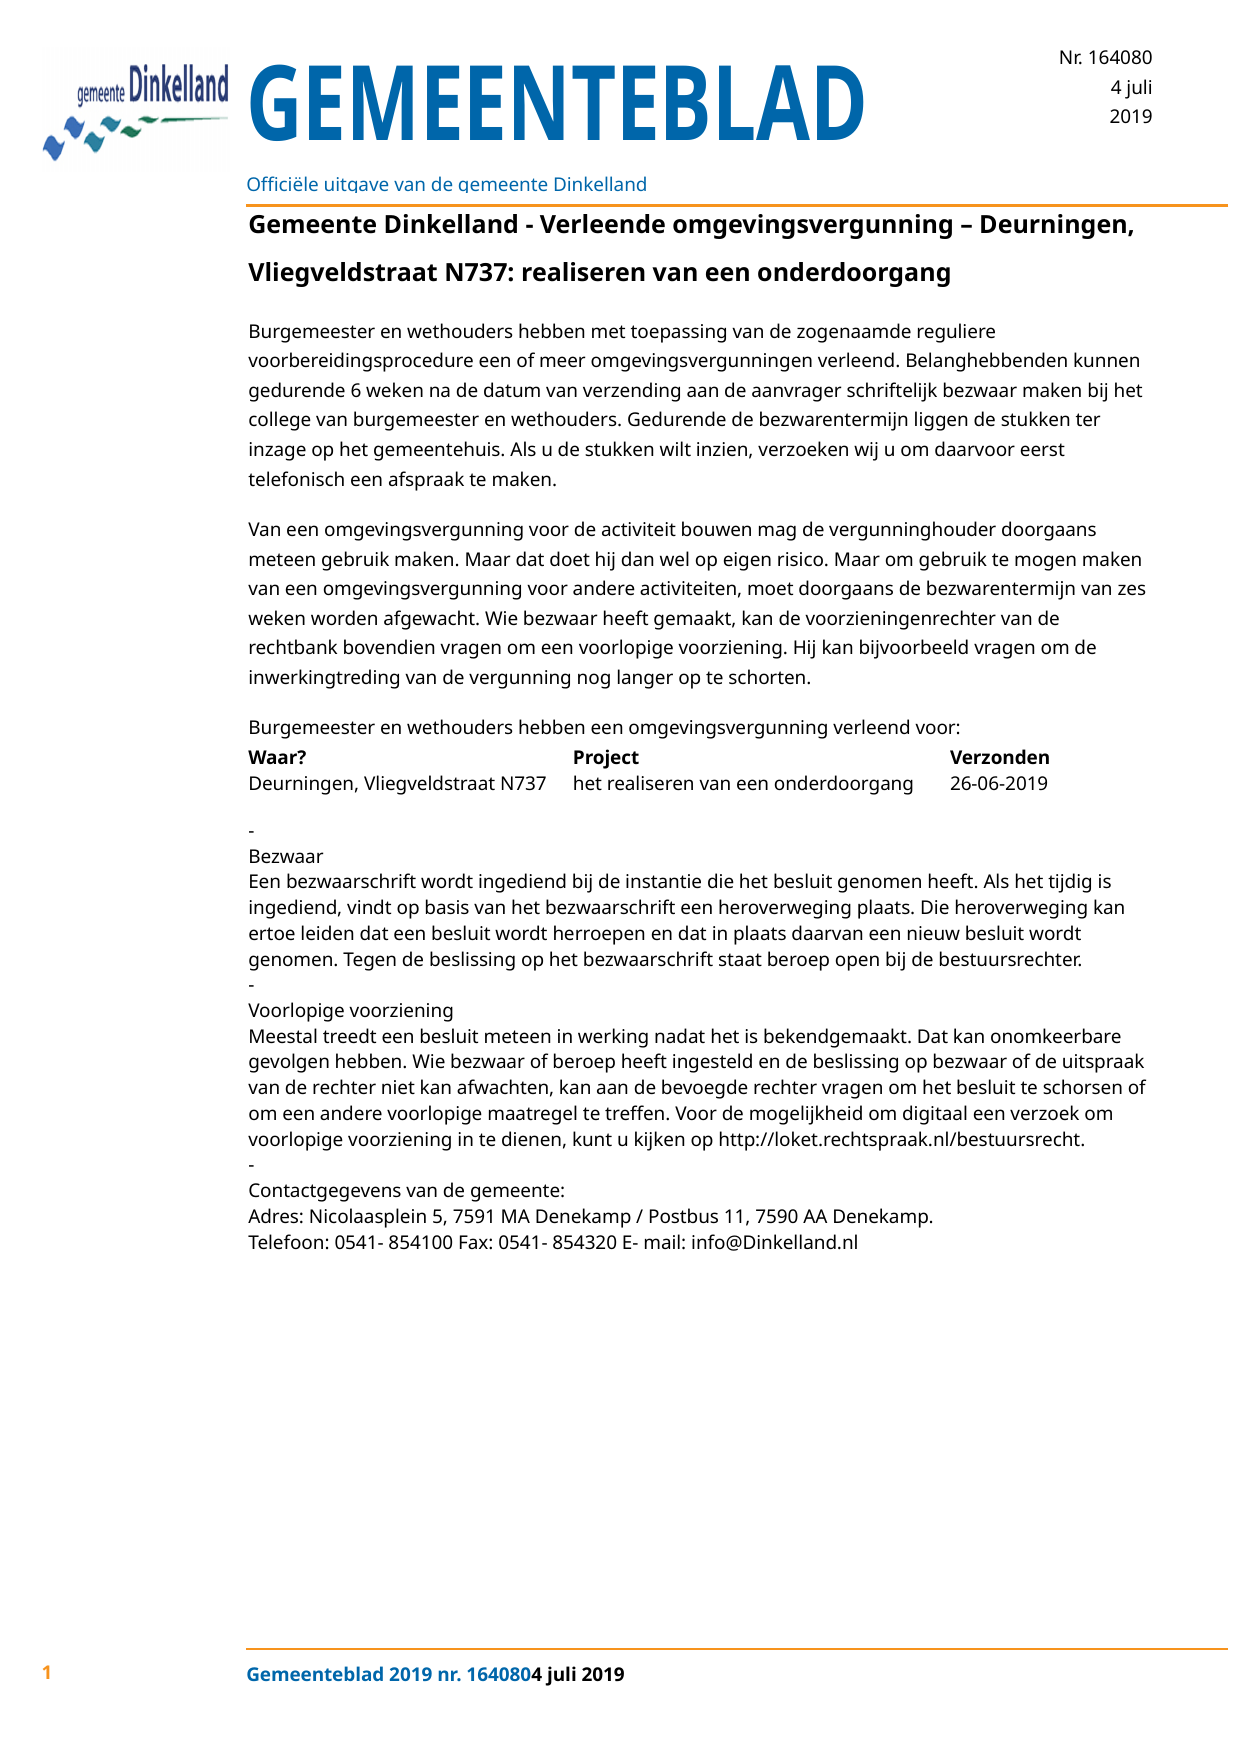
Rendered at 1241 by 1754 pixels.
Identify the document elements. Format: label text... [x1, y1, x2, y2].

text Voorlopige voorziening [248, 997, 1152, 1023]
picture [41, 47, 231, 172]
table_cell het realiseren van een onderdoorgang [573, 770, 950, 796]
text Telefoon: 0541- 854100 Fax: 0541- 854320 E- mail: info@Dinkelland.nl [248, 1229, 1152, 1254]
table_cell Deurningen, Vliegveldstraat N737 [248, 770, 573, 796]
table_header Waar? [248, 744, 573, 770]
text - [248, 817, 1152, 843]
text Van een omgevingsvergunning voor de activiteit bouwen mag de vergunninghouder doorgaans meteen gebruik maken. Maar dat doet hij dan wel op eigen risico. Maar om gebruik te mogen maken van een omgevingsvergunning voor andere activiteiten, moet doorgaans de bezwarentermijn van zes weken worden afgewacht. Wie bezwaar heeft gemaakt, kan de voorzieningenrechter van de rechtbank bovendien vragen om een voorlopige voorziening. Hij kan bijvoorbeeld vragen om de inwerkingtreding van de vergunning nog langer op te schorten. [248, 516, 1152, 690]
text - [248, 972, 1152, 997]
table_header Project [573, 744, 950, 770]
text Een bezwaarschrift wordt ingediend bij de instantie die het besluit genomen heeft. Als het tijdig is ingediend, vindt op basis van het bezwaarschrift een heroverweging plaats. Die heroverweging kan ertoe leiden dat een besluit wordt herroepen en dat in plaats daarvan een nieuw besluit wordt genomen. Tegen de beslissing op het bezwaarschrift staat beroep open bij de bestuursrechter. [248, 869, 1152, 972]
text Adres: Nicolaasplein 5, 7591 MA Denekamp / Postbus 11, 7590 AA Denekamp. [248, 1203, 1152, 1229]
table_cell 26-06-2019 [950, 770, 1152, 796]
text Burgemeester en wethouders hebben een omgevingsvergunning verleend voor: [248, 714, 1152, 740]
text Gemeente Dinkelland - Verleende omgevingsvergunning – Deurningen, Vliegveldstraat N737: realiseren van een onderdoorgang [248, 207, 1152, 288]
text Bezwaar [248, 843, 1152, 869]
table_header Verzonden [950, 744, 1152, 770]
text Meestal treedt een besluit meteen in werking nadat het is bekendgemaakt. Dat kan onomkeerbare gevolgen hebben. Wie bezwaar of beroep heeft ingesteld en de beslissing op bezwaar of de uitspraak van de rechter niet kan afwachten, kan aan de bevoegde rechter vragen om het besluit te schorsen of om een andere voorlopige maatregel te treffen. Voor de mogelijkheid om digitaal een verzoek om voorlopige voorziening in te dienen, kunt u kijken op http://loket.rechtspraak.nl/bestuursrecht. [248, 1023, 1152, 1152]
text - [248, 1152, 1152, 1177]
text Contactgegevens van de gemeente: [248, 1177, 1152, 1203]
text Burgemeester en wethouders hebben met toepassing van de zogenaamde reguliere voorbereidingsprocedure een of meer omgevingsvergunningen verleend. Belanghebbenden kunnen gedurende 6 weken na de datum van verzending aan de aanvrager schriftelijk bezwaar maken bij het college van burgemeester en wethouders. Gedurende de bezwarentermijn liggen de stukken ter inzage op het gemeentehuis. Als u de stukken wilt inzien, verzoeken wij u om daarvoor eerst telefonisch een afspraak te maken. [248, 318, 1152, 492]
